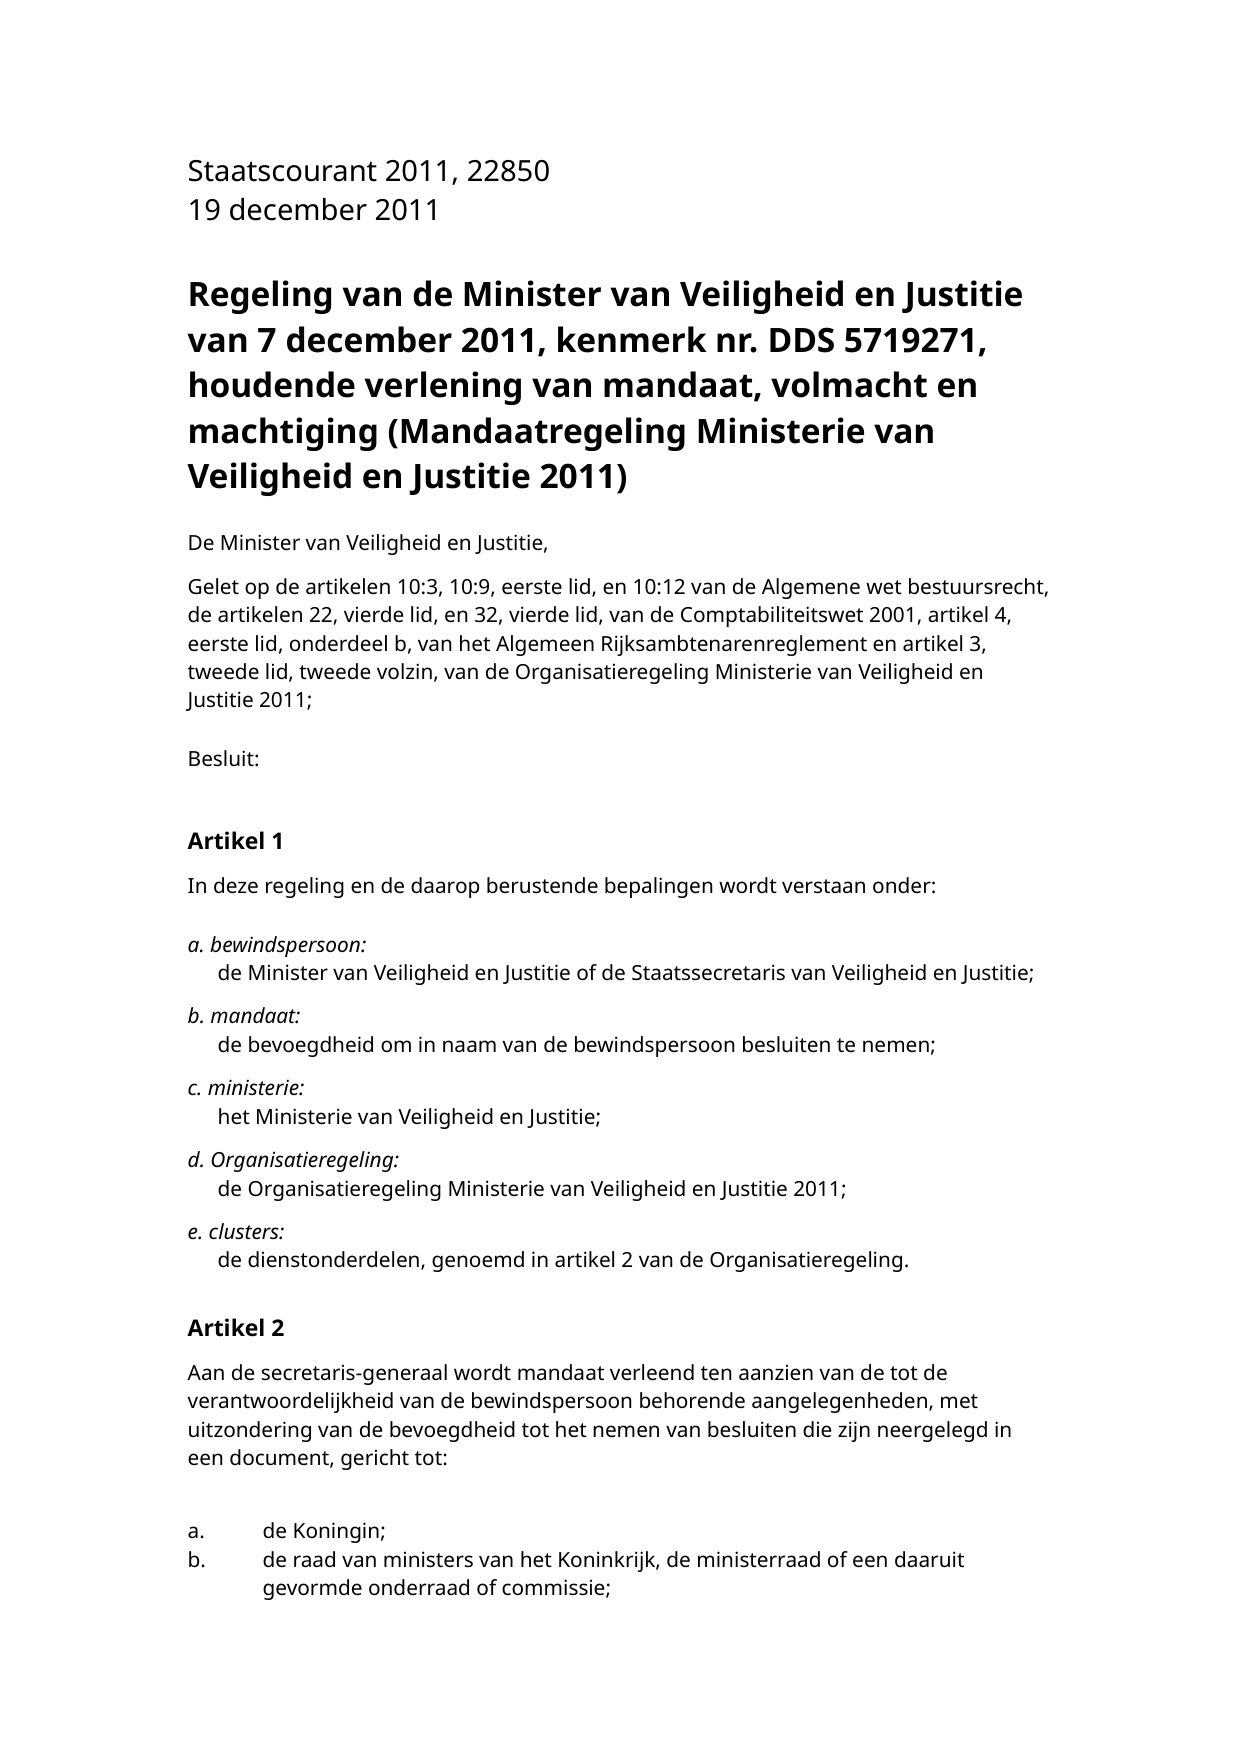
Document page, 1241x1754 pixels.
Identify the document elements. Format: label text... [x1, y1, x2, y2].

text het Ministerie van Veiligheid en Justitie; [217, 1102, 1053, 1130]
text de bevoegdheid om in naam van de bewindspersoon besluiten te nemen; [217, 1030, 1053, 1058]
text e. clusters: [187, 1217, 1053, 1246]
text Besluit: [187, 744, 1053, 772]
list de Koningin; [187, 1517, 1053, 1545]
text De Minister van Veiligheid en Justitie, [187, 528, 1053, 557]
text In deze regeling en de daarop berustende bepalingen wordt verstaan onder: [187, 871, 1053, 900]
text de Organisatieregeling Ministerie van Veiligheid en Justitie 2011; [217, 1174, 1053, 1202]
text c. ministerie: [187, 1073, 1053, 1102]
text de Minister van Veiligheid en Justitie of de Staatssecretaris van Veiligheid en Justitie; [217, 958, 1053, 987]
text 19 december 2011 [187, 190, 1053, 229]
text b. mandaat: [187, 1002, 1053, 1030]
text Gelet op de artikelen 10:3, 10:9, eerste lid, en 10:12 van de Algemene wet bestuursrecht, de artikelen 22, vierde lid, en 32, vierde lid, van de Comptabiliteitswet 2001, artikel 4, eerste lid, onderdeel b, van het Algemeen Rijksambtenarenreglement en artikel 3, tweede lid, tweede volzin, van de Organisatieregeling Ministerie van Veiligheid en Justitie 2011; [187, 572, 1053, 714]
text Staatscourant 2011, 22850 [187, 150, 1053, 190]
text d. Organisatieregeling: [187, 1145, 1053, 1174]
list de raad van ministers van het Koninkrijk, de ministerraad of een daaruit gevormde onderraad of commissie; [187, 1545, 1053, 1602]
subtitle Artikel 1 [187, 825, 1053, 856]
text de dienstonderdelen, genoemd in artikel 2 van de Organisatieregeling. [217, 1246, 1053, 1274]
text Aan de secretaris-generaal wordt mandaat verleend ten aanzien van de tot de verantwoordelijkheid van de bewindspersoon behorende aangelegenheden, met uitzondering van de bevoegdheid tot het nemen van besluiten die zijn neergelegd in een document, gericht tot: [187, 1358, 1053, 1472]
subtitle Regeling van de Minister van Veiligheid en Justitie van 7 december 2011, kenmerk nr. DDS 5719271, houdende verlening van mandaat, volmacht en machtiging (Mandaatregeling Ministerie van Veiligheid en Justitie 2011) [187, 271, 1053, 498]
text a. bewindspersoon: [187, 930, 1053, 958]
subtitle Artikel 2 [187, 1312, 1053, 1343]
